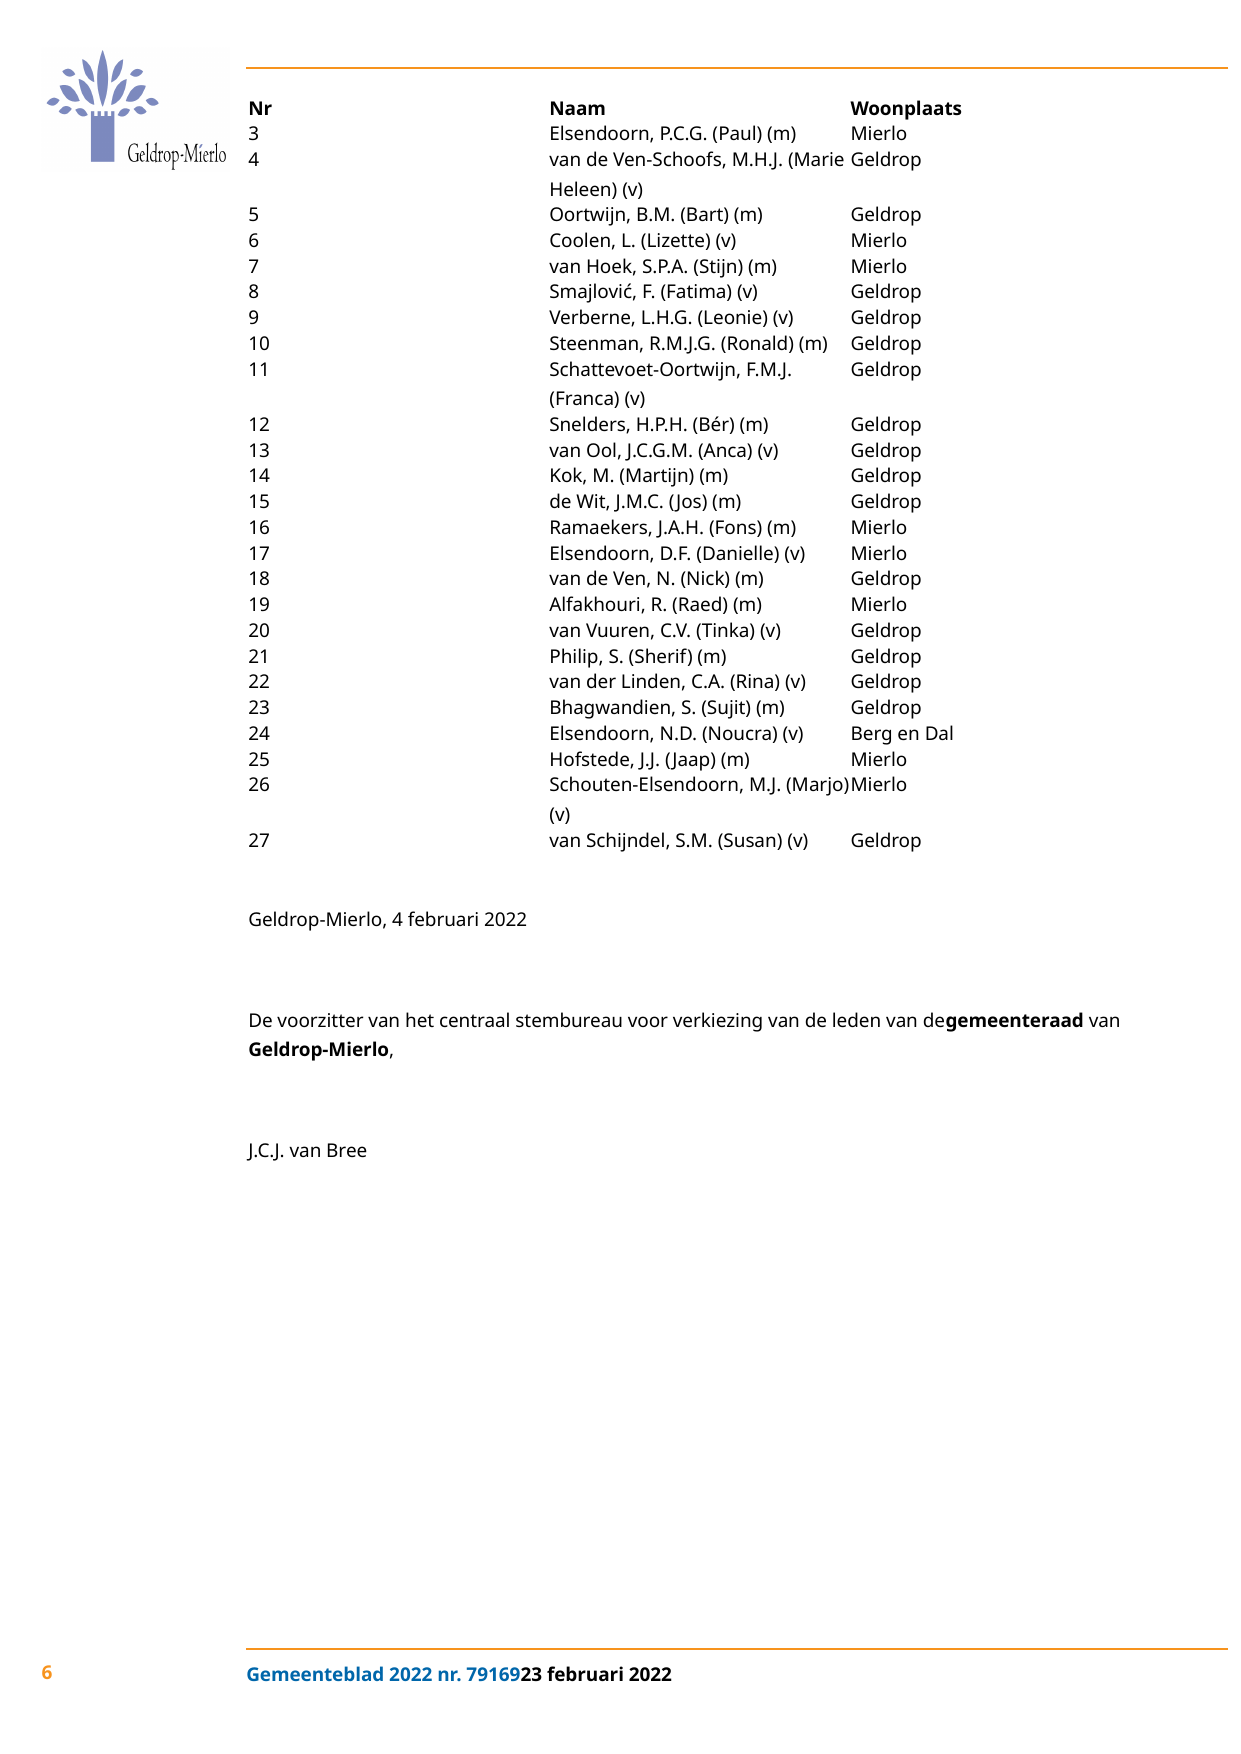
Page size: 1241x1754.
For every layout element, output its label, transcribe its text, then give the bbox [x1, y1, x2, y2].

table_cell 10 [248, 330, 549, 356]
table_cell van Vuuren, C.V. (Tinka) (v) [549, 617, 850, 643]
table_cell van de Ven, N. (Nick) (m) [549, 566, 850, 591]
table_cell 15 [248, 489, 549, 514]
table_cell 4 [248, 146, 549, 202]
table_cell Schattevoet-Oortwijn, F.M.J. (Franca) (v) [549, 356, 850, 411]
table_cell Schouten-Elsendoorn, M.J. (Marjo) (v) [549, 771, 850, 827]
table_cell Oortwijn, B.M. (Bart) (m) [549, 202, 850, 227]
table_header Woonplaats [850, 95, 1152, 121]
text J.C.J. van Bree [248, 1137, 1152, 1163]
table_cell Elsendoorn, N.D. (Noucra) (v) [549, 720, 850, 746]
table_cell 5 [248, 202, 549, 227]
table_cell Geldrop [850, 669, 1152, 694]
table_cell Mierlo [850, 591, 1152, 617]
table_cell 19 [248, 591, 549, 617]
table_cell 13 [248, 437, 549, 463]
table_cell Geldrop [850, 279, 1152, 304]
table_cell 12 [248, 411, 549, 437]
table_cell Geldrop [850, 827, 1152, 852]
table_cell Mierlo [850, 227, 1152, 253]
table_cell Mierlo [850, 121, 1152, 146]
table_cell van Hoek, S.P.A. (Stijn) (m) [549, 253, 850, 279]
table_cell 8 [248, 279, 549, 304]
table_cell Coolen, L. (Lizette) (v) [549, 227, 850, 253]
table_cell 11 [248, 356, 549, 411]
table_cell Geldrop [850, 694, 1152, 720]
table_cell 6 [248, 227, 549, 253]
table_cell Geldrop [850, 463, 1152, 488]
table_cell 23 [248, 694, 549, 720]
table_cell 17 [248, 540, 549, 566]
table_cell Elsendoorn, D.F. (Danielle) (v) [549, 540, 850, 566]
table_cell Snelders, H.P.H. (Bér) (m) [549, 411, 850, 437]
table_cell Bhagwandien, S. (Sujit) (m) [549, 694, 850, 720]
table_cell Hofstede, J.J. (Jaap) (m) [549, 746, 850, 771]
table_cell Ramaekers, J.A.H. (Fons) (m) [549, 514, 850, 540]
table_cell Geldrop [850, 202, 1152, 227]
table_cell Geldrop [850, 617, 1152, 643]
table_cell 9 [248, 305, 549, 330]
table_cell van Schijndel, S.M. (Susan) (v) [549, 827, 850, 852]
table_cell Elsendoorn, P.C.G. (Paul) (m) [549, 121, 850, 146]
table_cell van Ool, J.C.G.M. (Anca) (v) [549, 437, 850, 463]
table_cell 26 [248, 771, 549, 827]
table_cell Geldrop [850, 437, 1152, 463]
table_cell Smajlović, F. (Fatima) (v) [549, 279, 850, 304]
table_cell Verberne, L.H.G. (Leonie) (v) [549, 305, 850, 330]
table_cell 20 [248, 617, 549, 643]
table_cell Geldrop [850, 411, 1152, 437]
table_header Naam [549, 95, 850, 121]
text De voorzitter van het centraal stembureau voor verkiezing van de leden van degemeenteraad van Geldrop-Mierlo, [248, 1007, 1152, 1062]
table_cell 27 [248, 827, 549, 852]
table_cell Berg en Dal [850, 720, 1152, 746]
table_cell Mierlo [850, 540, 1152, 566]
table_cell Geldrop [850, 566, 1152, 591]
picture [41, 47, 231, 172]
table_cell van de Ven-Schoofs, M.H.J. (Marie Heleen) (v) [549, 146, 850, 202]
table_cell 24 [248, 720, 549, 746]
table_cell 18 [248, 566, 549, 591]
table_cell 3 [248, 121, 549, 146]
table_cell Geldrop [850, 489, 1152, 514]
table_cell Geldrop [850, 643, 1152, 668]
table_cell 25 [248, 746, 549, 771]
table_cell van der Linden, C.A. (Rina) (v) [549, 669, 850, 694]
table_cell 16 [248, 514, 549, 540]
table_cell Mierlo [850, 746, 1152, 771]
table_cell Alfakhouri, R. (Raed) (m) [549, 591, 850, 617]
table_cell Steenman, R.M.J.G. (Ronald) (m) [549, 330, 850, 356]
table_cell Geldrop [850, 305, 1152, 330]
text Geldrop-Mierlo, 4 februari 2022 [248, 906, 1152, 932]
table_cell 7 [248, 253, 549, 279]
table_cell Geldrop [850, 330, 1152, 356]
table_cell Kok, M. (Martijn) (m) [549, 463, 850, 488]
table_cell Geldrop [850, 146, 1152, 202]
table_cell Philip, S. (Sherif) (m) [549, 643, 850, 668]
table_cell Mierlo [850, 253, 1152, 279]
table_cell 14 [248, 463, 549, 488]
table_cell 22 [248, 669, 549, 694]
table_cell de Wit, J.M.C. (Jos) (m) [549, 489, 850, 514]
table_cell Geldrop [850, 356, 1152, 411]
table_cell Mierlo [850, 771, 1152, 827]
table_cell 21 [248, 643, 549, 668]
table_header Nr [248, 95, 549, 121]
table_cell Mierlo [850, 514, 1152, 540]
